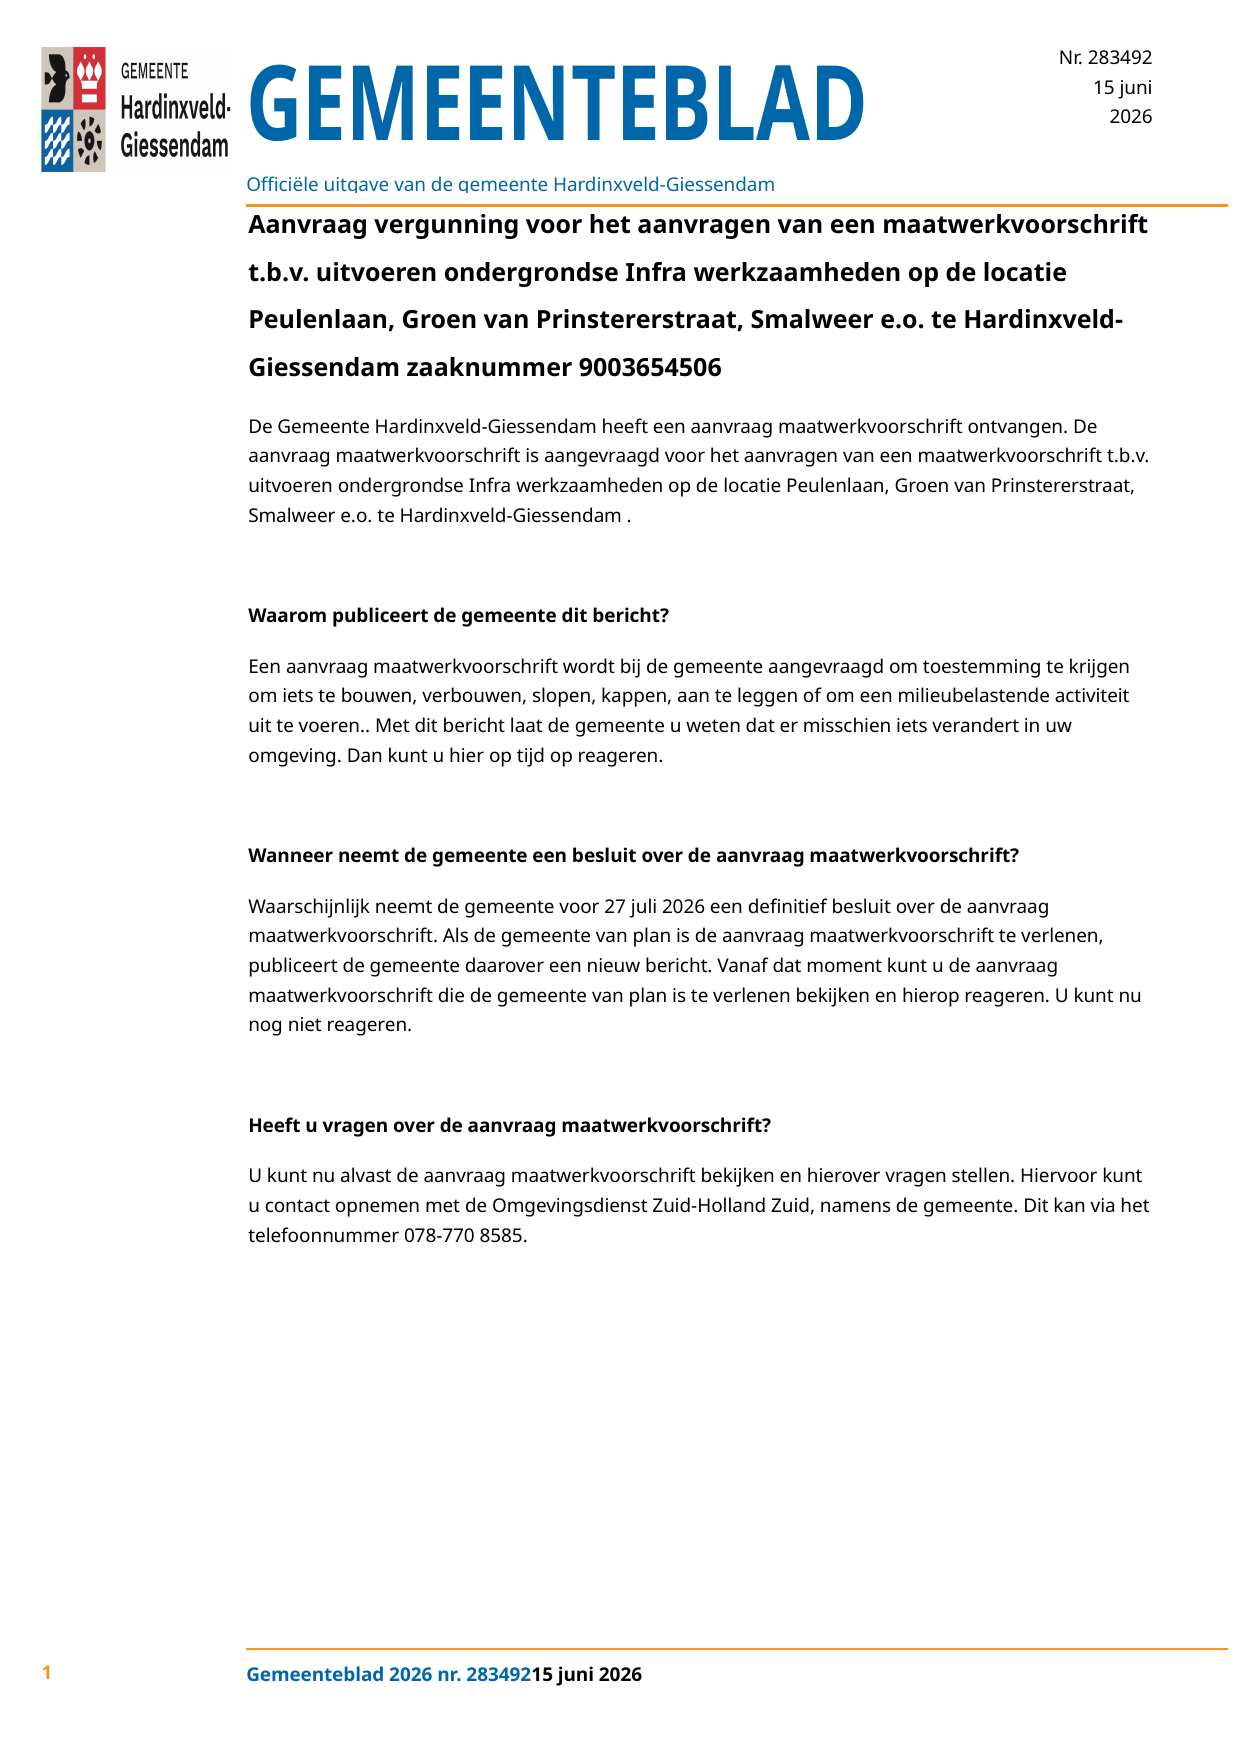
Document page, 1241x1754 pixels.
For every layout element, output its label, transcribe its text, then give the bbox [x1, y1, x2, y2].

text De Gemeente Hardinxveld-Giessendam heeft een aanvraag maatwerkvoorschrift ontvangen. De aanvraag maatwerkvoorschrift is aangevraagd voor het aanvragen van een maatwerkvoorschrift t.b.v. uitvoeren ondergrondse Infra werkzaamheden op de locatie Peulenlaan, Groen van Prinstererstraat, Smalweer e.o. te Hardinxveld-Giessendam . [248, 413, 1152, 528]
text Heeft u vragen over de aanvraag maatwerkvoorschrift? [248, 1112, 1152, 1138]
picture [41, 47, 231, 172]
text Wanneer neemt de gemeente een besluit over de aanvraag maatwerkvoorschrift? [248, 843, 1152, 868]
text Waarschijnlijk neemt de gemeente voor 27 juli 2026 een definitief besluit over de aanvraag maatwerkvoorschrift. Als de gemeente van plan is de aanvraag maatwerkvoorschrift te verlenen, publiceert de gemeente daarover een nieuw bericht. Vanaf dat moment kunt u de aanvraag maatwerkvoorschrift die de gemeente van plan is te verlenen bekijken en hierop reageren. U kunt nu nog niet reageren. [248, 893, 1152, 1037]
text Aanvraag vergunning voor het aanvragen van een maatwerkvoorschrift t.b.v. uitvoeren ondergrondse Infra werkzaamheden op de locatie Peulenlaan, Groen van Prinstererstraat, Smalweer e.o. te Hardinxveld-Giessendam zaaknummer 9003654506 [248, 207, 1152, 384]
text U kunt nu alvast de aanvraag maatwerkvoorschrift bekijken en hierover vragen stellen. Hiervoor kunt u contact opnemen met de Omgevingsdienst Zuid-Holland Zuid, namens de gemeente. Dit kan via het telefoonnummer 078-770 8585. [248, 1163, 1152, 1248]
text Waarom publiceert de gemeente dit bericht? [248, 603, 1152, 628]
text Een aanvraag maatwerkvoorschrift wordt bij de gemeente aangevraagd om toestemming te krijgen om iets te bouwen, verbouwen, slopen, kappen, aan te leggen of om een milieubelastende activiteit uit te voeren.. Met dit bericht laat de gemeente u weten dat er misschien iets verandert in uw omgeving. Dan kunt u hier op tijd op reageren. [248, 653, 1152, 768]
